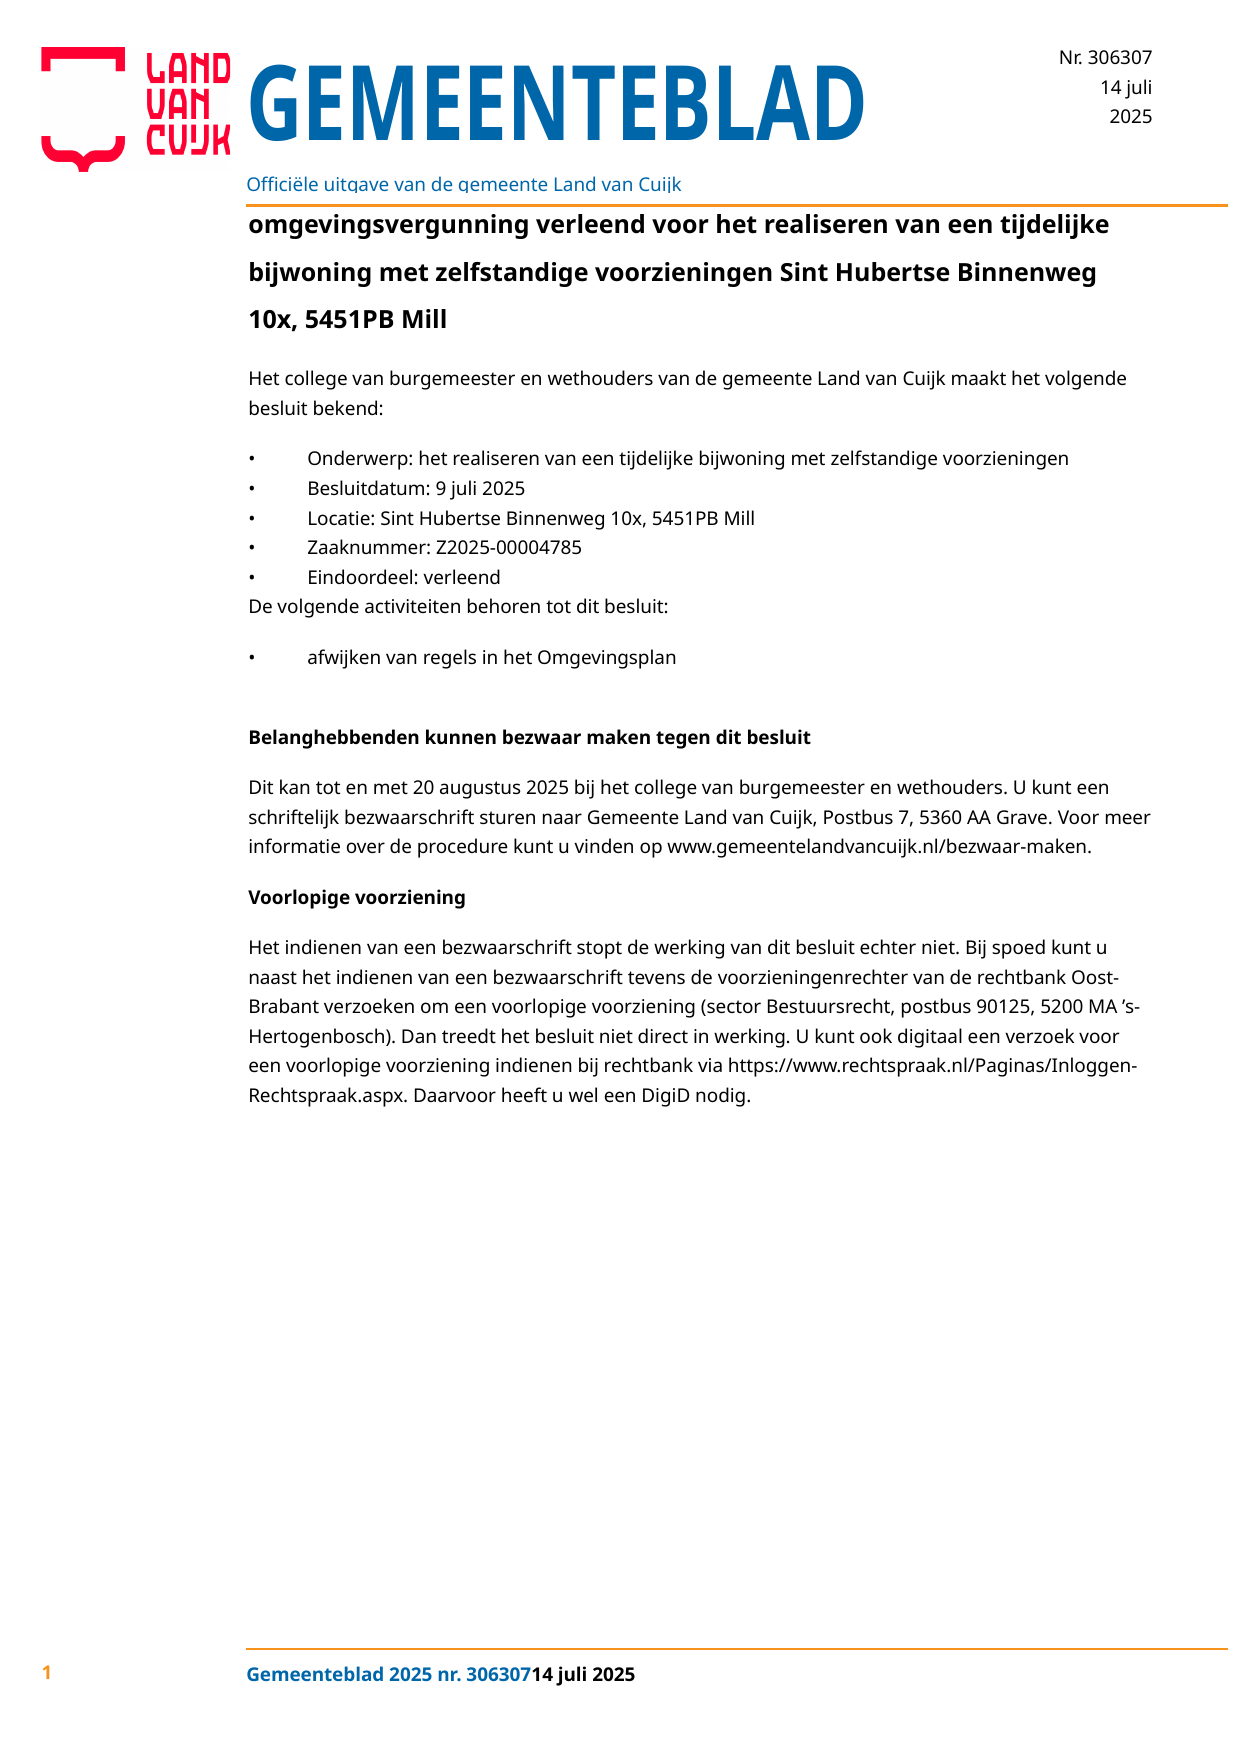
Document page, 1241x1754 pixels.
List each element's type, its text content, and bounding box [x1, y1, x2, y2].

picture [41, 47, 231, 172]
list afwijken van regels in het Omgevingsplan [248, 644, 1152, 669]
list Eindoordeel: verleend [248, 564, 1152, 589]
text De volgende activiteiten behoren tot dit besluit: [248, 593, 1152, 619]
text Voorlopige voorziening [248, 884, 1152, 909]
list Locatie: Sint Hubertse Binnenweg 10x, 5451PB Mill [248, 505, 1152, 530]
text Het indienen van een bezwaarschrift stopt de werking van dit besluit echter niet. Bij spoed kunt u naast het indienen van een bezwaarschrift tevens de voorzieningenrechter van de rechtbank Oost-Brabant verzoeken om een voorlopige voorziening (sector Bestuursrecht, postbus 90125, 5200 MA ’s-Hertogenbosch). Dan treedt het besluit niet direct in werking. U kunt ook digitaal een verzoek voor een voorlopige voorziening indienen bij rechtbank via https://www.rechtspraak.nl/Paginas/Inloggen-Rechtspraak.aspx. Daarvoor heeft u wel een DigiD nodig. [248, 934, 1152, 1108]
text omgevingsvergunning verleend voor het realiseren van een tijdelijke bijwoning met zelfstandige voorzieningen Sint Hubertse Binnenweg 10x, 5451PB Mill [248, 207, 1152, 336]
text Belanghebbenden kunnen bezwaar maken tegen dit besluit [248, 724, 1152, 749]
text Het college van burgemeester en wethouders van de gemeente Land van Cuijk maakt het volgende besluit bekend: [248, 366, 1152, 421]
text Dit kan tot en met 20 augustus 2025 bij het college van burgemeester en wethouders. U kunt een schriftelijk bezwaarschrift sturen naar Gemeente Land van Cuijk, Postbus 7, 5360 AA Grave. Voor meer informatie over de procedure kunt u vinden op www.gemeentelandvancuijk.nl/bezwaar-maken. [248, 774, 1152, 859]
list Besluitdatum: 9 juli 2025 [248, 475, 1152, 501]
list Onderwerp: het realiseren van een tijdelijke bijwoning met zelfstandige voorzieningen [248, 446, 1152, 471]
list Zaaknummer: Z2025-00004785 [248, 534, 1152, 560]
